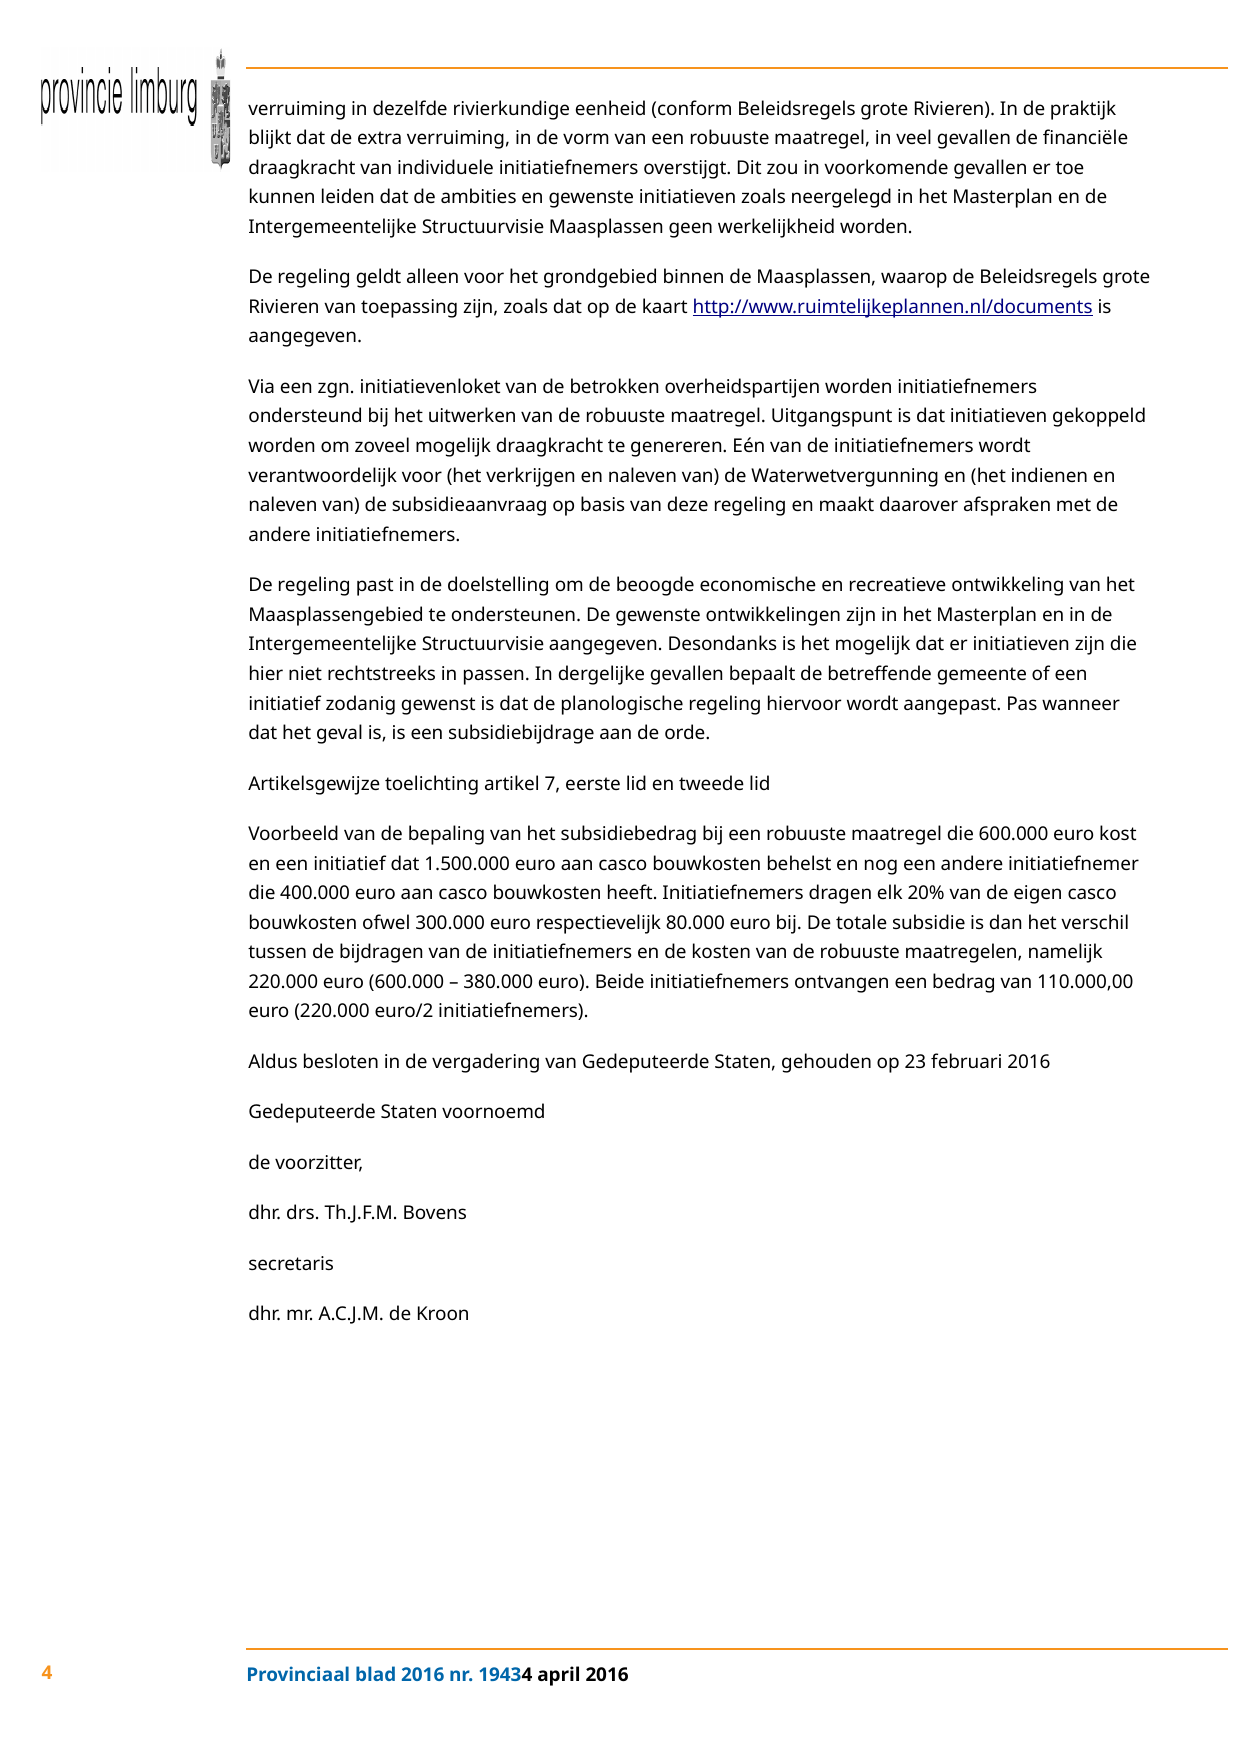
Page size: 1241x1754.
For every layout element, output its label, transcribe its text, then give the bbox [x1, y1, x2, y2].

text Voorbeeld van de bepaling van het subsidiebedrag bij een robuuste maatregel die 600.000 euro kost en een initiatief dat 1.500.000 euro aan casco bouwkosten behelst en nog een andere initiatiefnemer die 400.000 euro aan casco bouwkosten heeft. Initiatiefnemers dragen elk 20% van de eigen casco bouwkosten ofwel 300.000 euro respectievelijk 80.000 euro bij. De totale subsidie is dan het verschil tussen de bijdragen van de initiatiefnemers en de kosten van de robuuste maatregelen, namelijk 220.000 euro (600.000 – 380.000 euro). Beide initiatiefnemers ontvangen een bedrag van 110.000,00 euro (220.000 euro/2 initiatiefnemers). [248, 820, 1152, 1023]
text Aldus besloten in de vergadering van Gedeputeerde Staten, gehouden op 23 februari 2016 [248, 1048, 1152, 1074]
text Gedeputeerde Staten voornoemd [248, 1098, 1152, 1124]
text verruiming in dezelfde rivierkundige eenheid (conform Beleidsregels grote Rivieren). In de praktijk blijkt dat de extra verruiming, in de vorm van een robuuste maatregel, in veel gevallen de financiële draagkracht van individuele initiatiefnemers overstijgt. Dit zou in voorkomende gevallen er toe kunnen leiden dat de ambities en gewenste initiatieven zoals neergelegd in het Masterplan en de Intergemeentelijke Structuurvisie Maasplassen geen werkelijkheid worden. [248, 95, 1152, 239]
text de voorzitter, [248, 1149, 1152, 1175]
text dhr. drs. Th.J.F.M. Bovens [248, 1199, 1152, 1225]
picture [41, 47, 231, 172]
text dhr. mr. A.C.J.M. de Kroon [248, 1300, 1152, 1326]
text De regeling past in de doelstelling om de beoogde economische en recreatieve ontwikkeling van het Maasplassengebied te ondersteunen. De gewenste ontwikkelingen zijn in het Masterplan en in de Intergemeentelijke Structuurvisie aangegeven. Desondanks is het mogelijk dat er initiatieven zijn die hier niet rechtstreeks in passen. In dergelijke gevallen bepaalt de betreffende gemeente of een initiatief zodanig gewenst is dat de planologische regeling hiervoor wordt aangepast. Pas wanneer dat het geval is, is een subsidiebijdrage aan de orde. [248, 571, 1152, 745]
text De regeling geldt alleen voor het grondgebied binnen de Maasplassen, waarop de Beleidsregels grote Rivieren van toepassing zijn, zoals dat op de kaart http://www.ruimtelijkeplannen.nl/documents is aangegeven. [248, 263, 1152, 348]
text Artikelsgewijze toelichting artikel 7, eerste lid en tweede lid [248, 770, 1152, 796]
text Via een zgn. initiatievenloket van de betrokken overheidspartijen worden initiatiefnemers ondersteund bij het uitwerken van de robuuste maatregel. Uitgangspunt is dat initiatieven gekoppeld worden om zoveel mogelijk draagkracht te genereren. Eén van de initiatiefnemers wordt verantwoordelijk voor (het verkrijgen en naleven van) de Waterwetvergunning en (het indienen en naleven van) de subsidieaanvraag op basis van deze regeling en maakt daarover afspraken met de andere initiatiefnemers. [248, 373, 1152, 547]
text secretaris [248, 1250, 1152, 1276]
